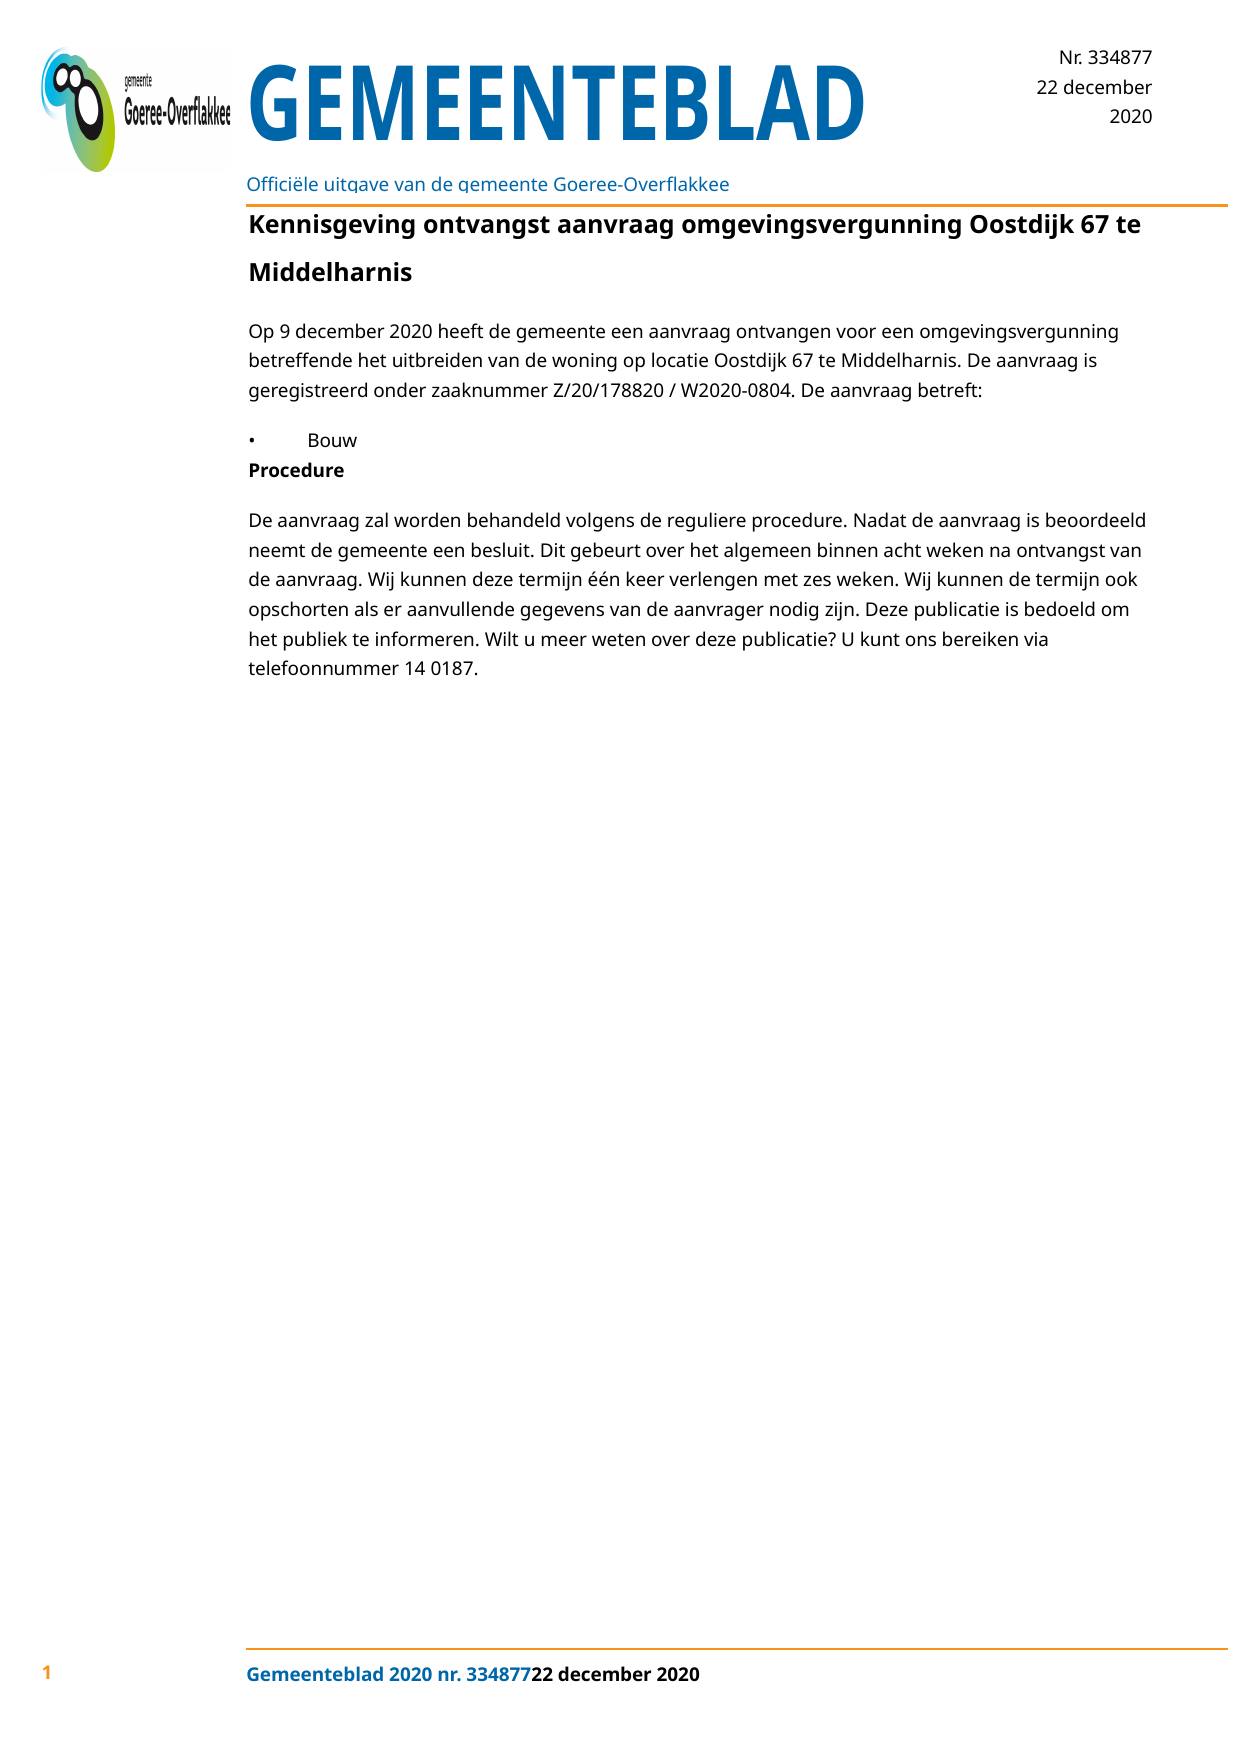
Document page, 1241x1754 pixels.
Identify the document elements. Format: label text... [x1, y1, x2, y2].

picture [41, 47, 231, 172]
text Procedure [248, 457, 1152, 483]
text Kennisgeving ontvangst aanvraag omgevingsvergunning Oostdijk 67 te Middelharnis [248, 207, 1152, 288]
list Bouw [248, 427, 1152, 453]
text Op 9 december 2020 heeft de gemeente een aanvraag ontvangen voor een omgevingsvergunning betreffende het uitbreiden van de woning op locatie Oostdijk 67 te Middelharnis. De aanvraag is geregistreerd onder zaaknummer Z/20/178820 / W2020-0804. De aanvraag betreft: [248, 318, 1152, 403]
text De aanvraag zal worden behandeld volgens de reguliere procedure. Nadat de aanvraag is beoordeeld neemt de gemeente een besluit. Dit gebeurt over het algemeen binnen acht weken na ontvangst van de aanvraag. Wij kunnen deze termijn één keer verlengen met zes weken. Wij kunnen de termijn ook opschorten als er aanvullende gegevens van de aanvrager nodig zijn. Deze publicatie is bedoeld om het publiek te informeren. Wilt u meer weten over deze publicatie? U kunt ons bereiken via telefoonnummer 14 0187. [248, 507, 1152, 681]
